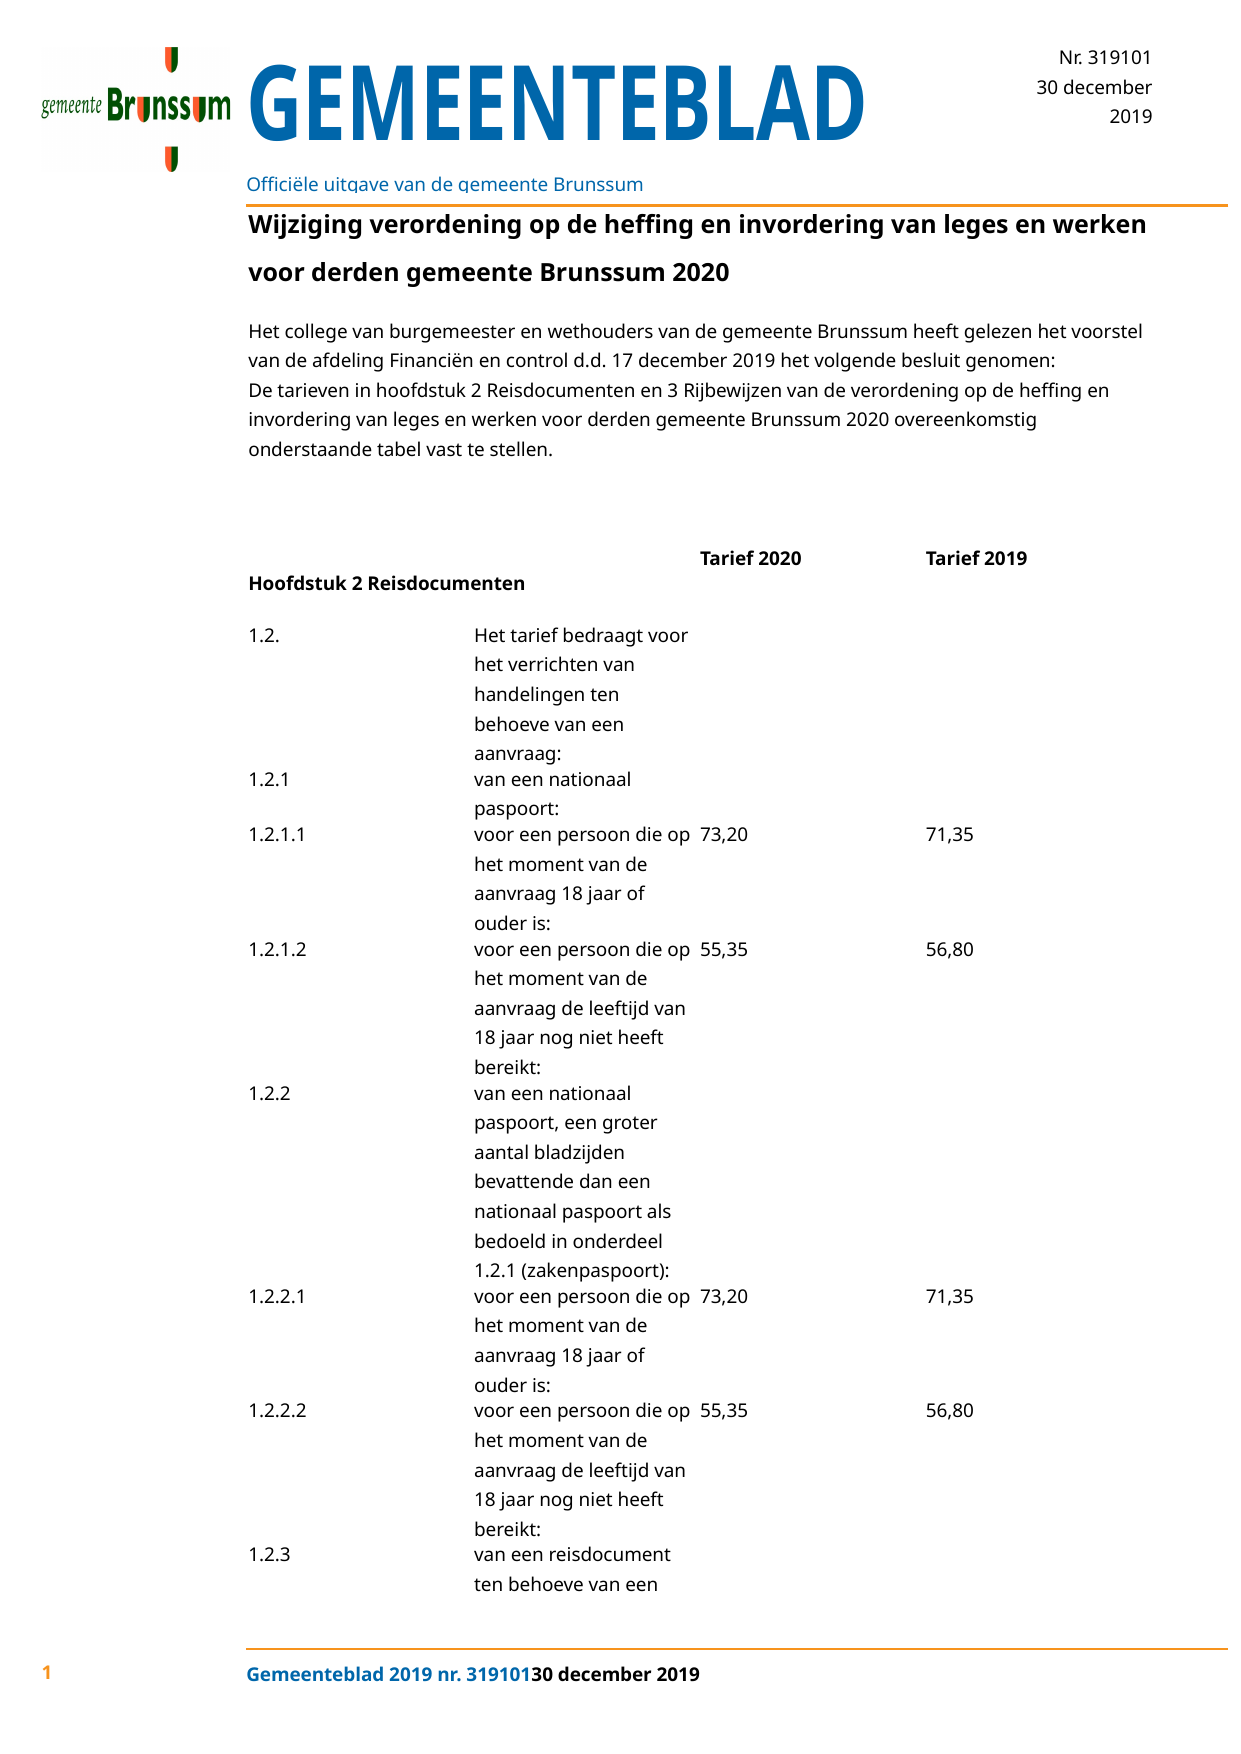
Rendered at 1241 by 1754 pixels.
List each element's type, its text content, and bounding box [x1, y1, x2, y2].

table_cell van een reisdocument ten behoeve van een [474, 1542, 700, 1597]
table_cell [700, 596, 926, 622]
table_cell [700, 622, 926, 766]
table_cell voor een persoon die op het moment van de aanvraag 18 jaar of ouder is: [474, 821, 700, 936]
table_cell 73,20 [700, 821, 926, 936]
table_cell 1.2. [248, 622, 474, 766]
table_cell 1.2.1.1 [248, 821, 474, 936]
table_cell [926, 596, 1152, 622]
table_cell van een nationaal paspoort: [474, 766, 700, 821]
table_cell 55,35 [700, 1398, 926, 1542]
table_header [474, 545, 700, 571]
table_cell [926, 1080, 1152, 1283]
table_cell 71,35 [926, 1283, 1152, 1398]
text Het college van burgemeester en wethouders van de gemeente Brunssum heeft gelezen het voorstel van de afdeling Financiën en control d.d. 17 december 2019 het volgende besluit genomen: [248, 318, 1152, 373]
table_cell Het tarief bedraagt voor het verrichten van handelingen ten behoeve van een aanvraag: [474, 622, 700, 766]
table_cell 73,20 [700, 1283, 926, 1398]
table_cell 1.2.2.2 [248, 1398, 474, 1542]
table_cell 56,80 [926, 936, 1152, 1080]
table_cell 56,80 [926, 1398, 1152, 1542]
picture [41, 47, 231, 172]
table_cell [474, 596, 700, 622]
table_cell 1.2.1.2 [248, 936, 474, 1080]
table_cell Hoofdstuk 2 Reisdocumenten [248, 571, 1152, 596]
table_cell voor een persoon die op het moment van de aanvraag de leeftijd van 18 jaar nog niet heeft bereikt: [474, 1398, 700, 1542]
table_cell voor een persoon die op het moment van de aanvraag de leeftijd van 18 jaar nog niet heeft bereikt: [474, 936, 700, 1080]
table_cell [700, 1542, 926, 1597]
table_cell 1.2.2 [248, 1080, 474, 1283]
text De tarieven in hoofdstuk 2 Reisdocumenten en 3 Rijbewijzen van de verordening op de heffing en invordering van leges en werken voor derden gemeente Brunssum 2020 overeenkomstig onderstaande tabel vast te stellen. [248, 377, 1152, 462]
table_cell [926, 622, 1152, 766]
table_header Tarief 2019 [926, 545, 1152, 571]
table_cell 1.2.1 [248, 766, 474, 821]
table_cell [248, 596, 474, 622]
table_cell van een nationaal paspoort, een groter aantal bladzijden bevattende dan een nationaal paspoort als bedoeld in onderdeel 1.2.1 (zakenpaspoort): [474, 1080, 700, 1283]
table_cell 71,35 [926, 821, 1152, 936]
table_header Tarief 2020 [700, 545, 926, 571]
table_cell [926, 766, 1152, 821]
table_cell [926, 1542, 1152, 1597]
table_cell 55,35 [700, 936, 926, 1080]
table_header [248, 545, 474, 571]
table_cell [700, 766, 926, 821]
table_cell voor een persoon die op het moment van de aanvraag 18 jaar of ouder is: [474, 1283, 700, 1398]
table_cell 1.2.3 [248, 1542, 474, 1597]
table_cell 1.2.2.1 [248, 1283, 474, 1398]
text Wijziging verordening op de heffing en invordering van leges en werken voor derden gemeente Brunssum 2020 [248, 207, 1152, 288]
table_cell [700, 1080, 926, 1283]
